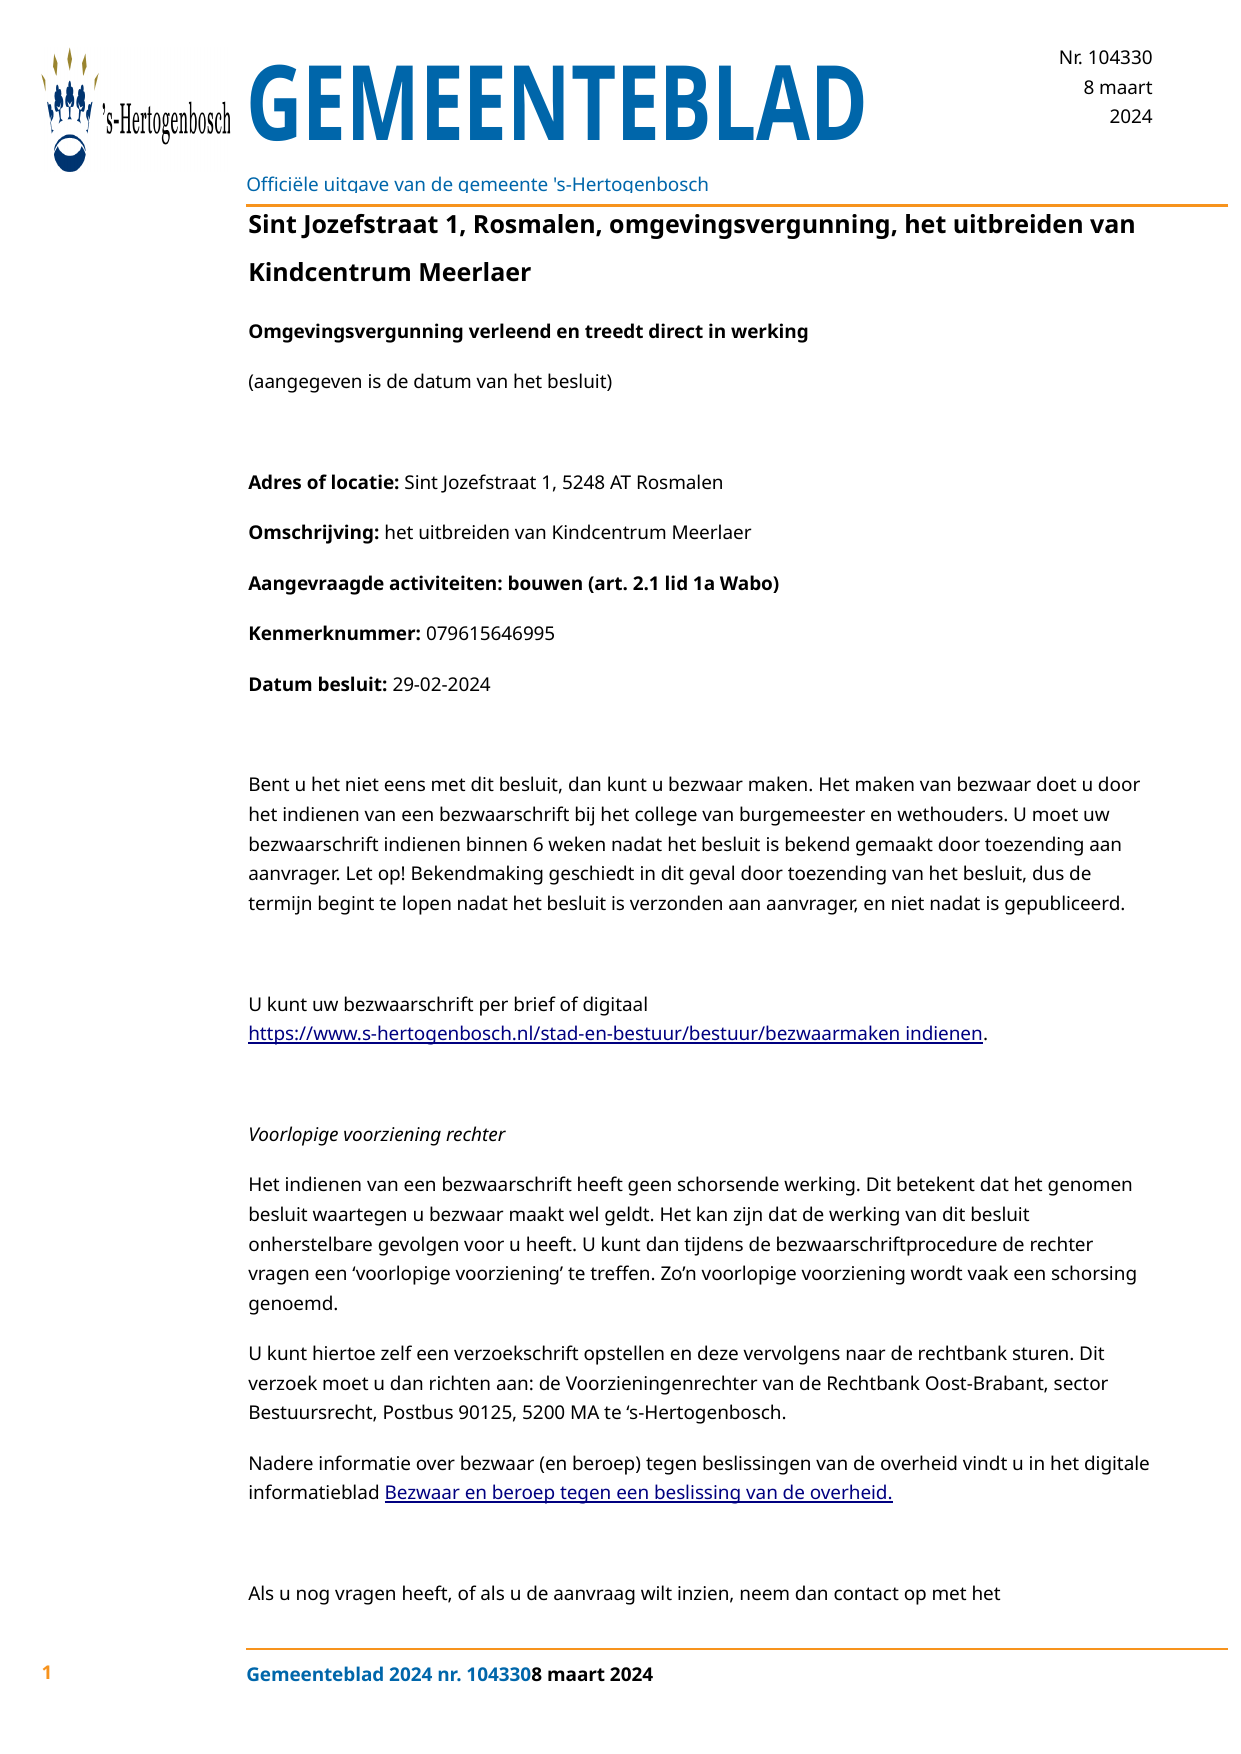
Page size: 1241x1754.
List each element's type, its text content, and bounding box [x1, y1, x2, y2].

text Adres of locatie: Sint Jozefstraat 1, 5248 AT Rosmalen [248, 469, 1152, 495]
text Omschrijving: het uitbreiden van Kindcentrum Meerlaer [248, 519, 1152, 545]
text Sint Jozefstraat 1, Rosmalen, omgevingsvergunning, het uitbreiden van Kindcentrum Meerlaer [248, 207, 1152, 288]
text (aangegeven is de datum van het besluit) [248, 368, 1152, 394]
text U kunt uw bezwaarschrift per brief of digitaal https://www.s-hertogenbosch.nl/stad-en-bestuur/bestuur/bezwaarmaken indienen. [248, 991, 1152, 1046]
picture [41, 47, 231, 172]
text Voorlopige voorziening rechter [248, 1121, 1152, 1147]
text Kenmerknummer: 079615646995 [248, 620, 1152, 646]
text Omgevingsvergunning verleend en treedt direct in werking [248, 318, 1152, 344]
text Aangevraagde activiteiten: bouwen (art. 2.1 lid 1a Wabo) [248, 570, 1152, 596]
text Bent u het niet eens met dit besluit, dan kunt u bezwaar maken. Het maken van bezwaar doet u door het indienen van een bezwaarschrift bij het college van burgemeester en wethouders. U moet uw bezwaarschrift indienen binnen 6 weken nadat het besluit is bekend gemaakt door toezending aan aanvrager. Let op! Bekendmaking geschiedt in dit geval door toezending van het besluit, dus de termijn begint te lopen nadat het besluit is verzonden aan aanvrager, en niet nadat is gepubliceerd. [248, 772, 1152, 916]
text Het indienen van een bezwaarschrift heeft geen schorsende werking. Dit betekent dat het genomen besluit waartegen u bezwaar maakt wel geldt. Het kan zijn dat de werking van dit besluit onherstelbare gevolgen voor u heeft. U kunt dan tijdens de bezwaarschriftprocedure de rechter vragen een ‘voorlopige voorziening’ te treffen. Zo’n voorlopige voorziening wordt vaak een schorsing genoemd. [248, 1172, 1152, 1316]
text Nadere informatie over bezwaar (en beroep) tegen beslissingen van de overheid vindt u in het digitale informatieblad Bezwaar en beroep tegen een beslissing van de overheid. [248, 1450, 1152, 1505]
text U kunt hiertoe zelf een verzoekschrift opstellen en deze vervolgens naar de rechtbank sturen. Dit verzoek moet u dan richten aan: de Voorzieningenrechter van de Rechtbank Oost-Brabant, sector Bestuursrecht, Postbus 90125, 5200 MA te ‘s-Hertogenbosch. [248, 1340, 1152, 1425]
text Datum besluit: 29-02-2024 [248, 671, 1152, 697]
text Als u nog vragen heeft, of als u de aanvraag wilt inzien, neem dan contact op met het [248, 1580, 1152, 1606]
